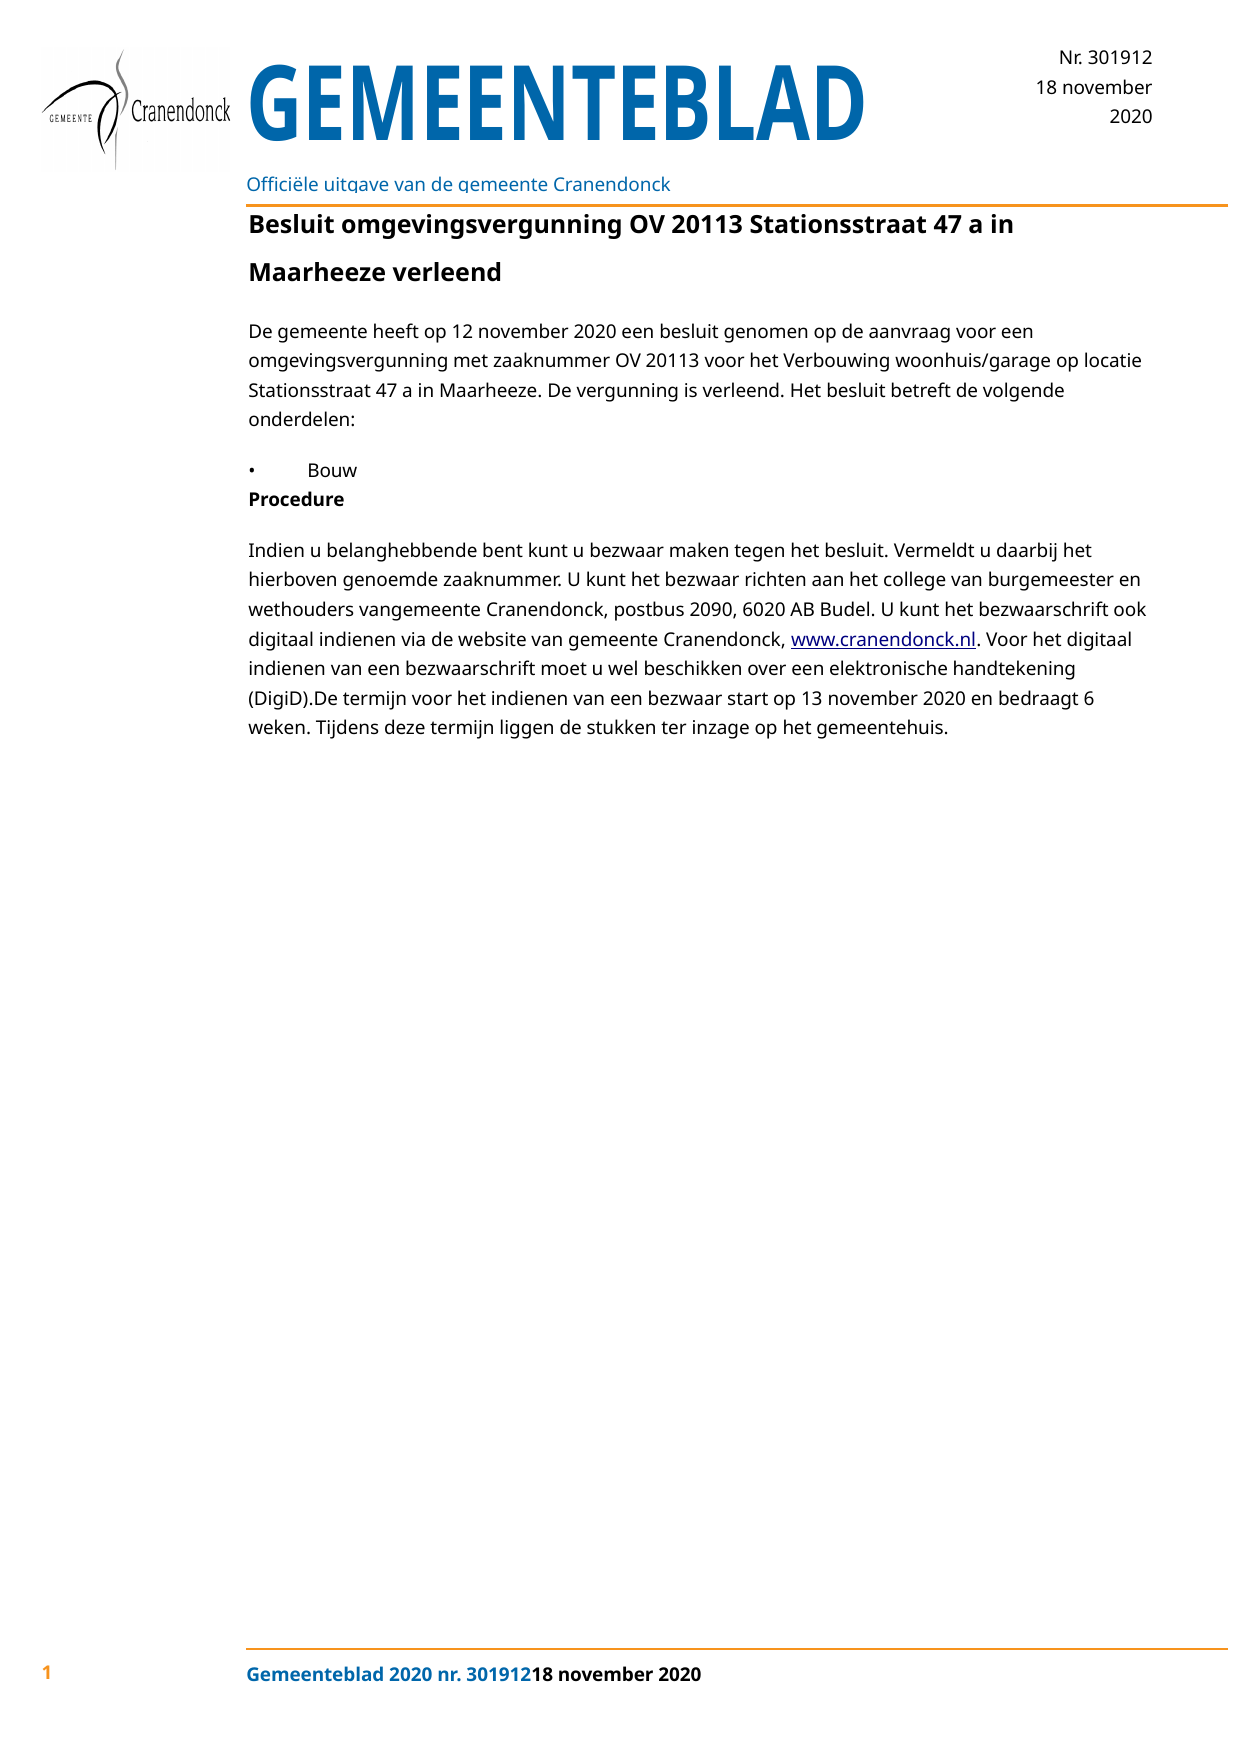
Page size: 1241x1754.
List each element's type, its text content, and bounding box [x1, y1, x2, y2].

picture [41, 47, 231, 172]
text Procedure [248, 487, 1152, 512]
list Bouw [248, 457, 1152, 483]
text Indien u belanghebbende bent kunt u bezwaar maken tegen het besluit. Vermeldt u daarbij het hierboven genoemde zaaknummer. U kunt het bezwaar richten aan het college van burgemeester en wethouders vangemeente Cranendonck, postbus 2090, 6020 AB Budel. U kunt het bezwaarschrift ook digitaal indienen via de website van gemeente Cranendonck, www.cranendonck.nl. Voor het digitaal indienen van een bezwaarschrift moet u wel beschikken over een elektronische handtekening (DigiD).De termijn voor het indienen van een bezwaar start op 13 november 2020 en bedraagt 6 weken. Tijdens deze termijn liggen de stukken ter inzage op het gemeentehuis. [248, 537, 1152, 740]
text Besluit omgevingsvergunning OV 20113 Stationsstraat 47 a in Maarheeze verleend [248, 207, 1152, 288]
text De gemeente heeft op 12 november 2020 een besluit genomen op de aanvraag voor een omgevingsvergunning met zaaknummer OV 20113 voor het Verbouwing woonhuis/garage op locatie Stationsstraat 47 a in Maarheeze. De vergunning is verleend. Het besluit betreft de volgende onderdelen: [248, 318, 1152, 432]
